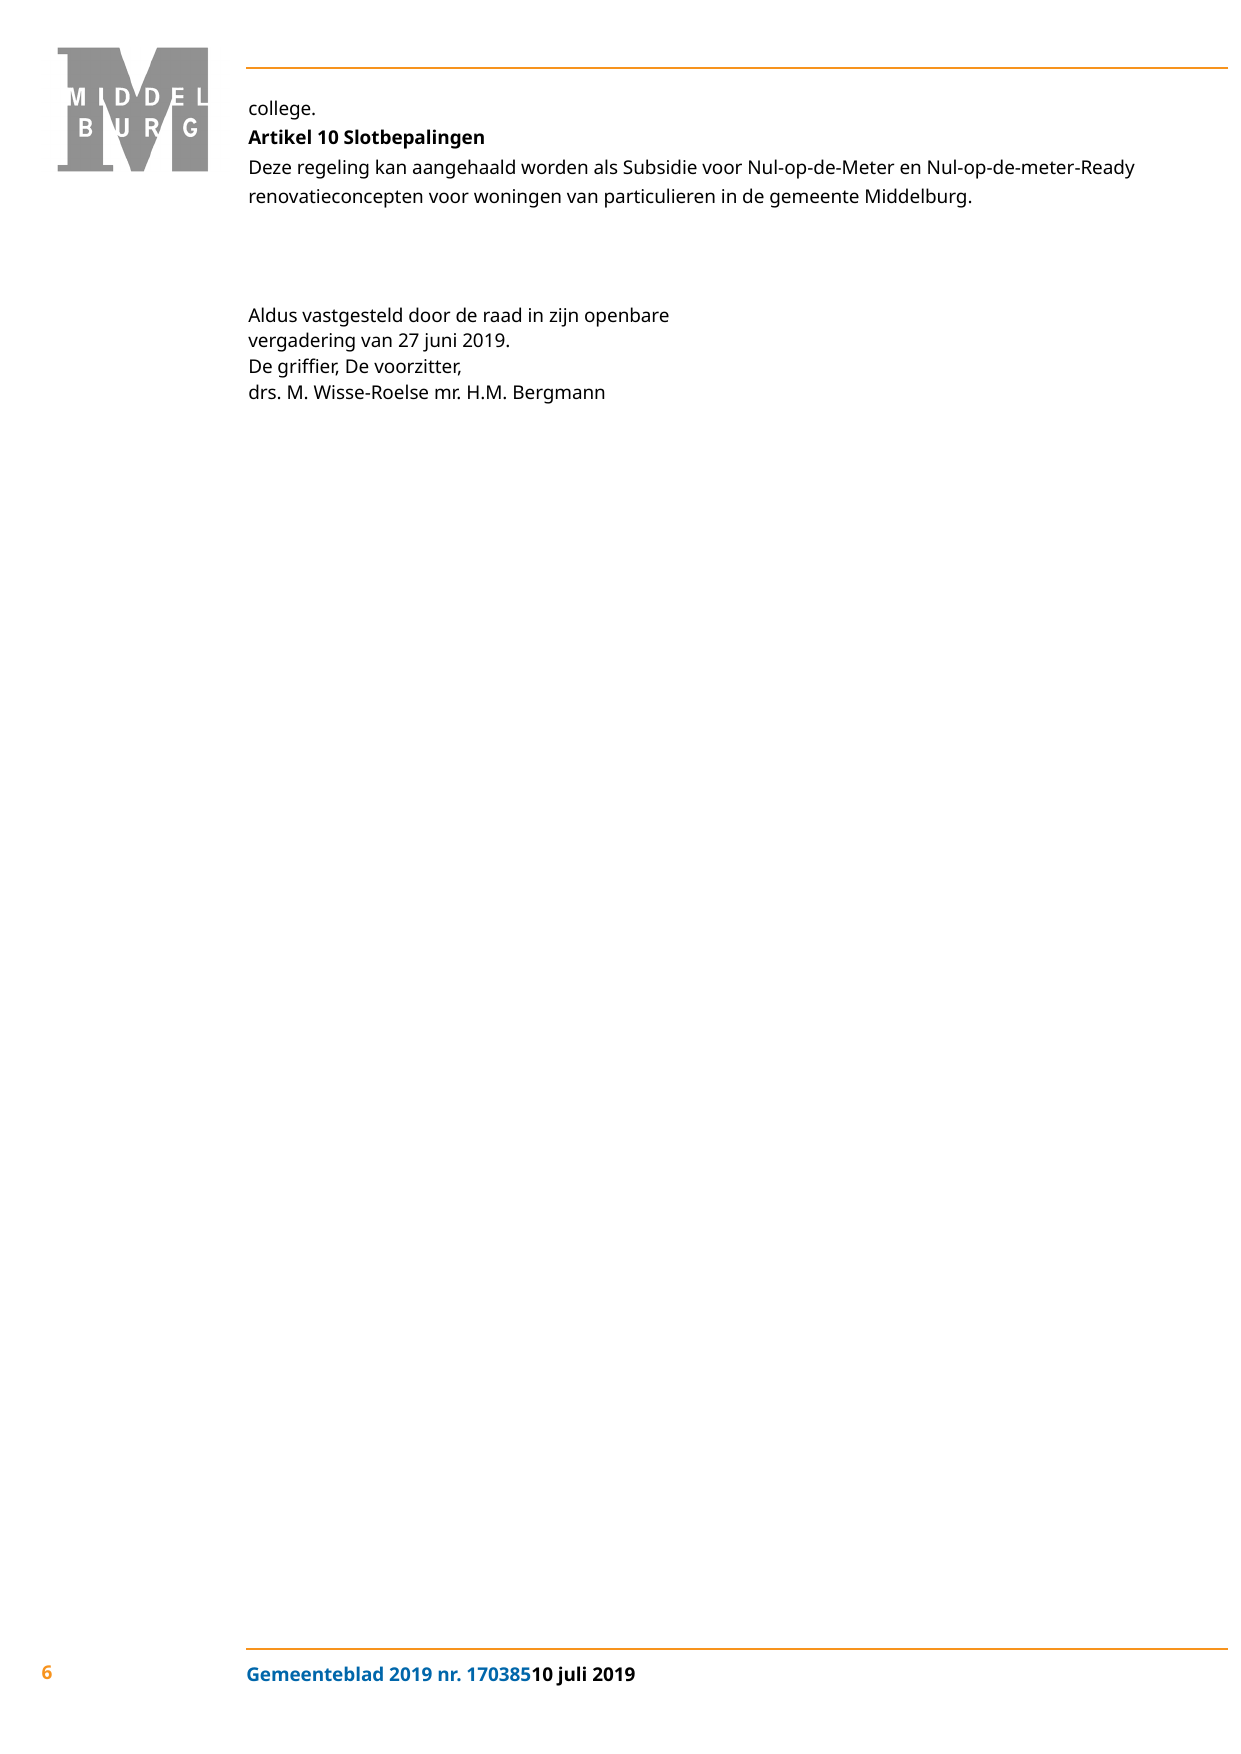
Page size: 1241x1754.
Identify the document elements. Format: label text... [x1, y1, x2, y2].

text De griffier, De voorzitter, [248, 353, 1152, 379]
text college. [248, 95, 1152, 121]
text vergadering van 27 juni 2019. [248, 328, 1152, 353]
picture [41, 47, 231, 172]
text Deze regeling kan aangehaald worden als Subsidie voor Nul-op-de-Meter en Nul-op-de-meter-Ready renovatieconcepten voor woningen van particulieren in de gemeente Middelburg. [248, 154, 1152, 209]
text drs. M. Wisse-Roelse mr. H.M. Bergmann [248, 379, 1152, 405]
text Artikel 10 Slotbepalingen [248, 124, 1152, 150]
text Aldus vastgesteld door de raad in zijn openbare [248, 302, 1152, 328]
